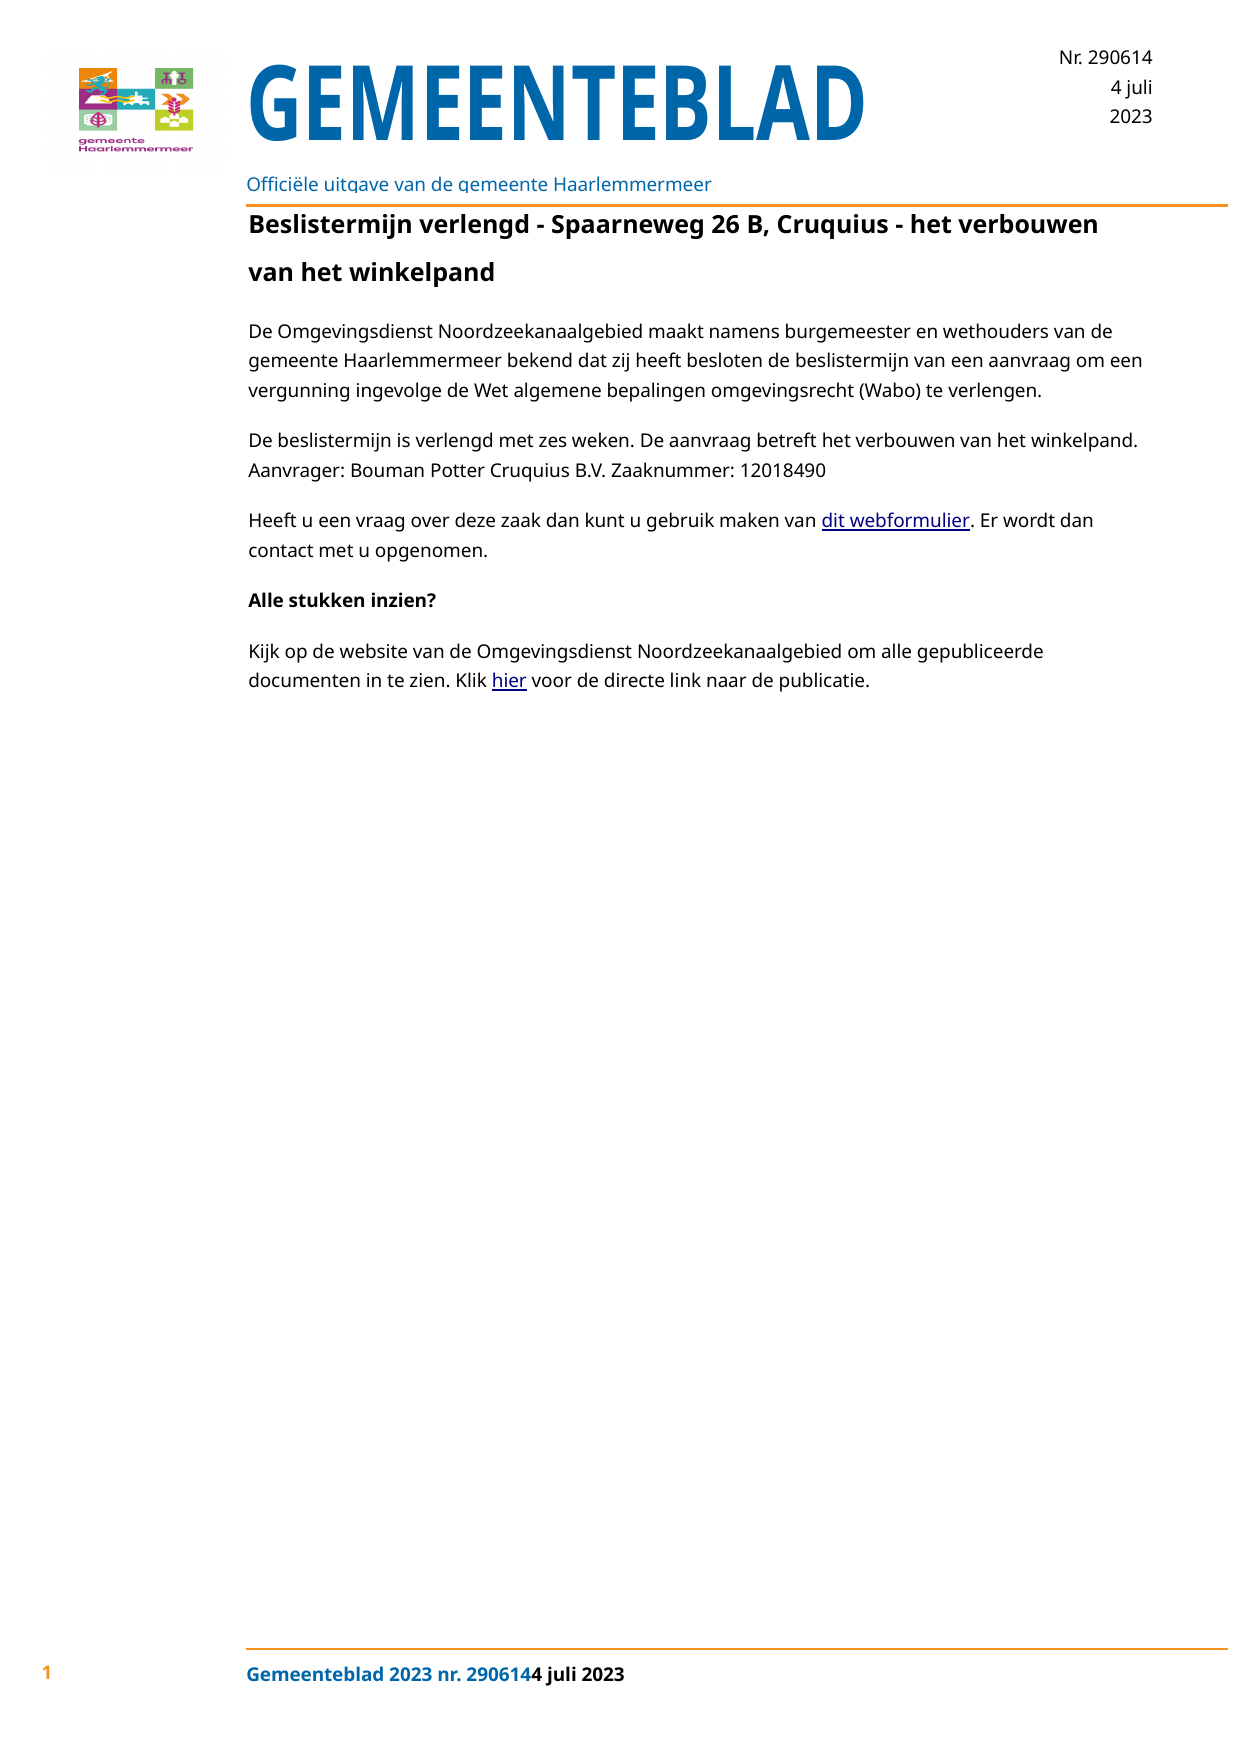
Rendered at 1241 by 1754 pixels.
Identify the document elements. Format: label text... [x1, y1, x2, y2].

text Beslistermijn verlengd - Spaarneweg 26 B, Cruquius - het verbouwen van het winkelpand [248, 207, 1152, 288]
picture [41, 47, 231, 172]
text Alle stukken inzien? [248, 587, 1152, 613]
text Heeft u een vraag over deze zaak dan kunt u gebruik maken van dit webformulier. Er wordt dan contact met u opgenomen. [248, 507, 1152, 563]
text De Omgevingsdienst Noordzeekanaalgebied maakt namens burgemeester en wethouders van de gemeente Haarlemmermeer bekend dat zij heeft besloten de beslistermijn van een aanvraag om een vergunning ingevolge de Wet algemene bepalingen omgevingsrecht (Wabo) te verlengen. [248, 318, 1152, 403]
text De beslistermijn is verlengd met zes weken. De aanvraag betreft het verbouwen van het winkelpand. Aanvrager: Bouman Potter Cruquius B.V. Zaaknummer: 12018490 [248, 427, 1152, 483]
text Kijk op de website van de Omgevingsdienst Noordzeekanaalgebied om alle gepubliceerde documenten in te zien. Klik hier voor de directe link naar de publicatie. [248, 638, 1152, 693]
